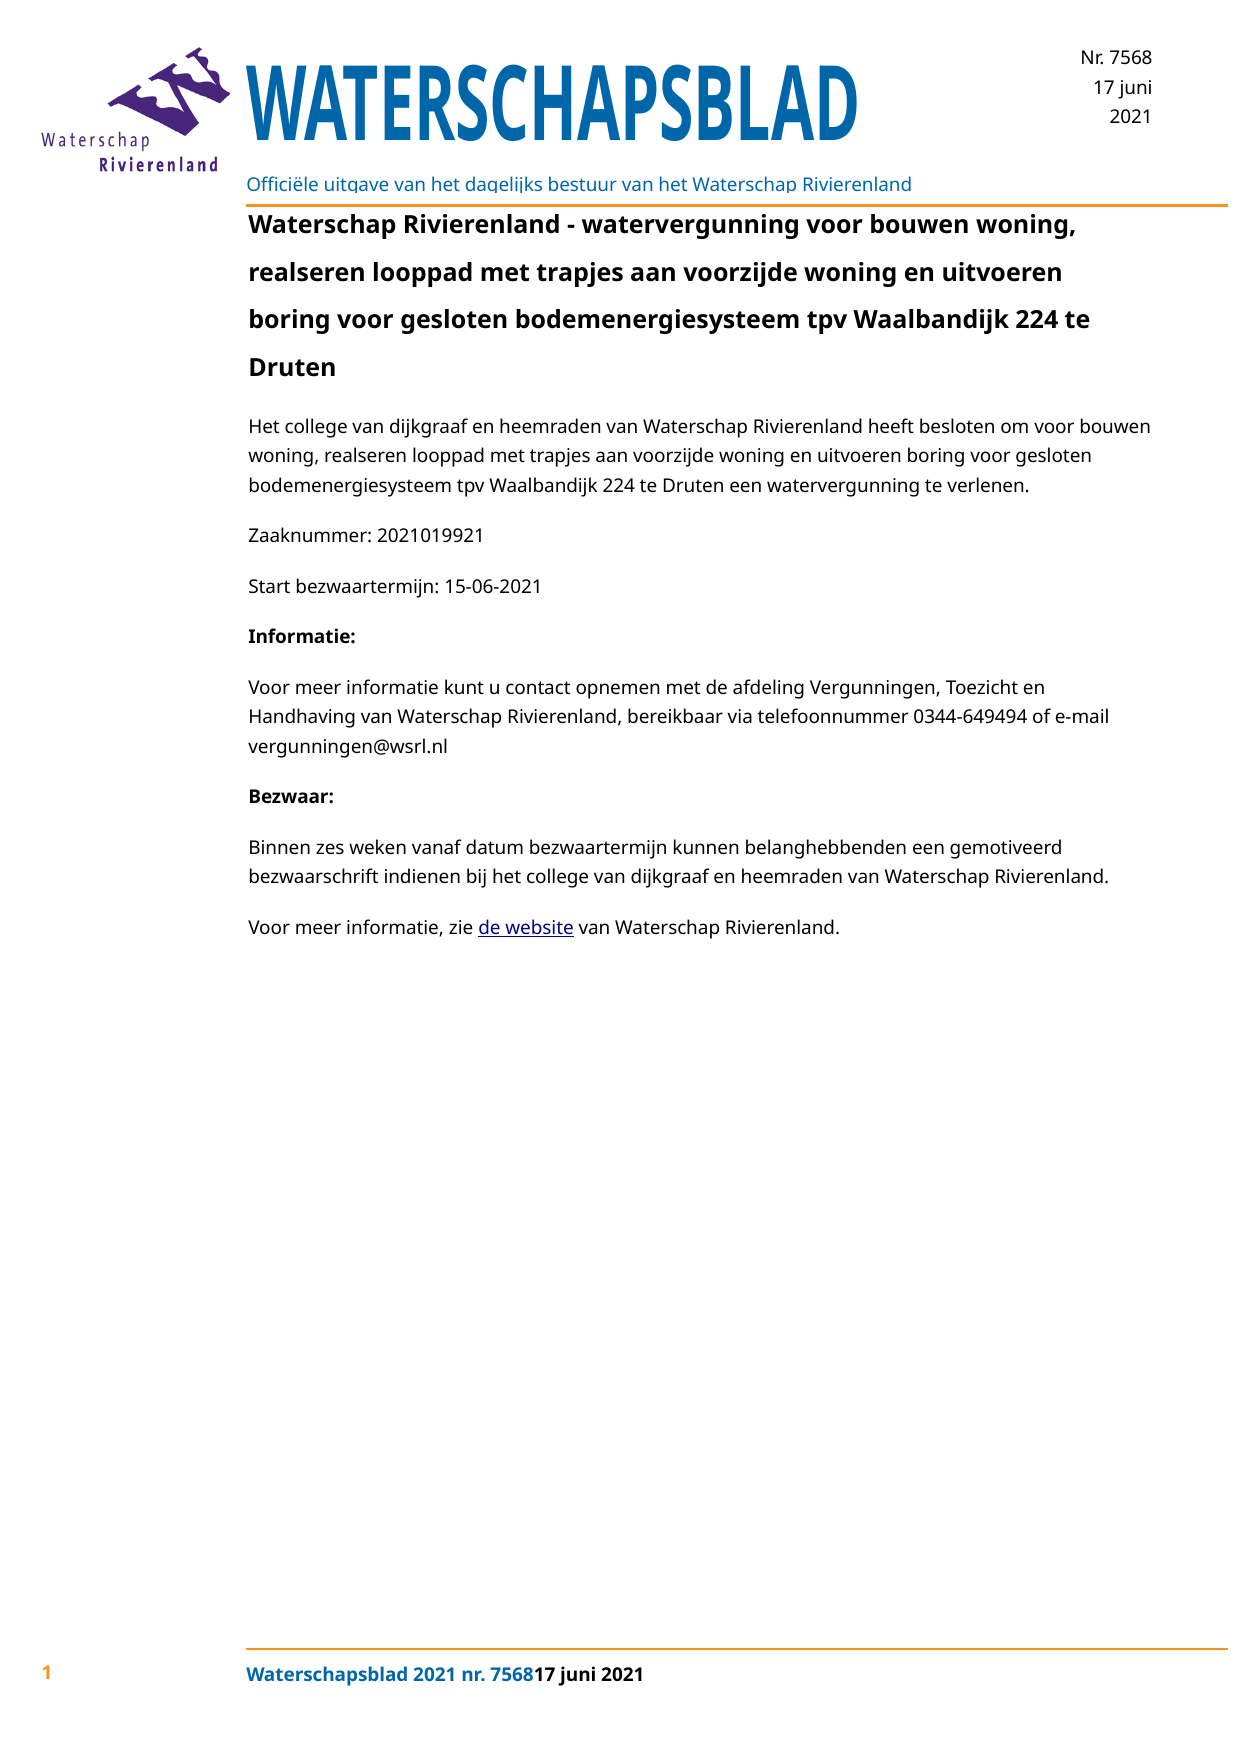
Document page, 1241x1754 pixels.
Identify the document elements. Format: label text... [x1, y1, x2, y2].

picture [41, 47, 231, 172]
text Waterschap Rivierenland - watervergunning voor bouwen woning, realseren looppad met trapjes aan voorzijde woning en uitvoeren boring voor gesloten bodemenergiesysteem tpv Waalbandijk 224 te Druten [248, 207, 1152, 384]
text Informatie: [248, 623, 1152, 649]
text Voor meer informatie kunt u contact opnemen met de afdeling Vergunningen, Toezicht en Handhaving van Waterschap Rivierenland, bereikbaar via telefoonnummer 0344-649494 of e-mail vergunningen@wsrl.nl [248, 674, 1152, 759]
text Start bezwaartermijn: 15-06-2021 [248, 573, 1152, 599]
text Zaaknummer: 2021019921 [248, 523, 1152, 548]
text Voor meer informatie, zie de website van Waterschap Rivierenland. [248, 914, 1152, 940]
text Binnen zes weken vanaf datum bezwaartermijn kunnen belanghebbenden een gemotiveerd bezwaarschrift indienen bij het college van dijkgraaf en heemraden van Waterschap Rivierenland. [248, 834, 1152, 889]
text Het college van dijkgraaf en heemraden van Waterschap Rivierenland heeft besloten om voor bouwen woning, realseren looppad met trapjes aan voorzijde woning en uitvoeren boring voor gesloten bodemenergiesysteem tpv Waalbandijk 224 te Druten een watervergunning te verlenen. [248, 413, 1152, 498]
text Bezwaar: [248, 783, 1152, 809]
